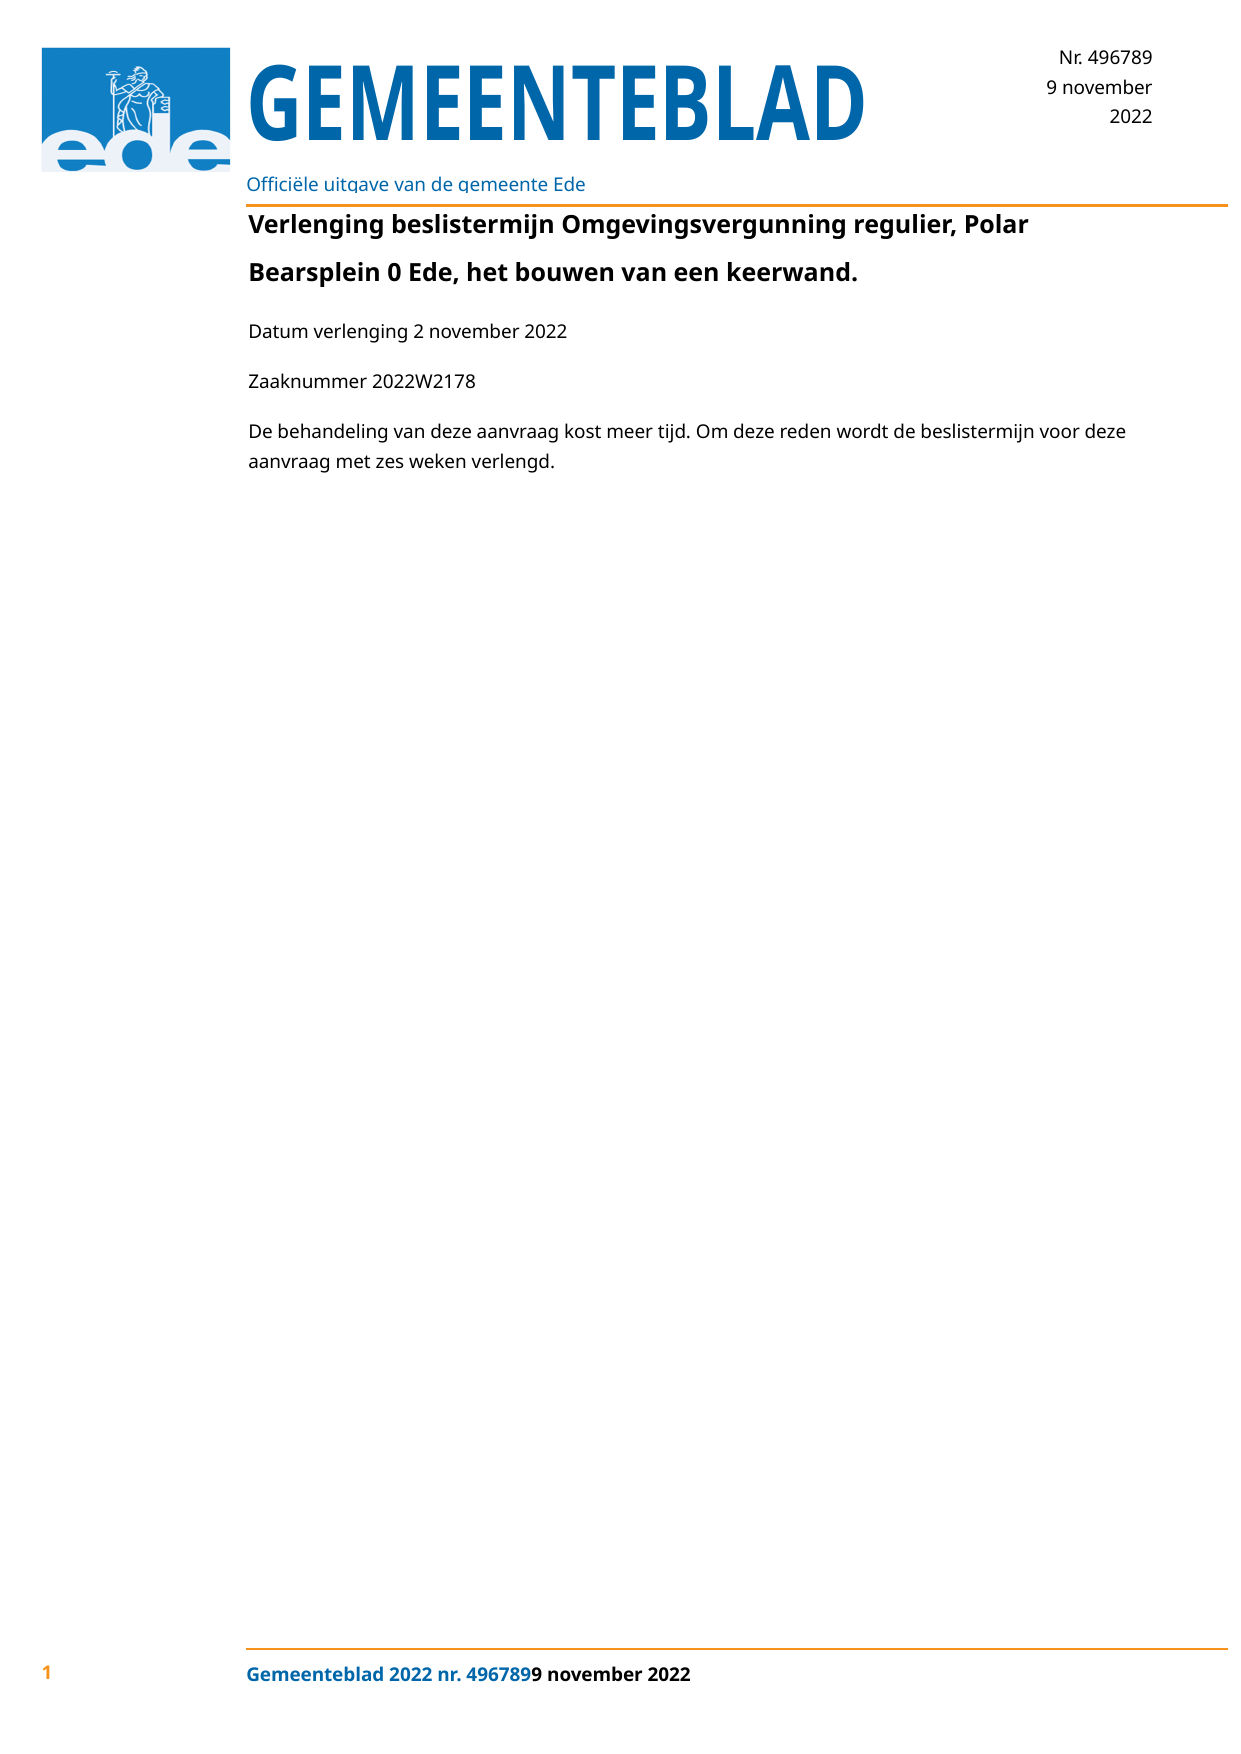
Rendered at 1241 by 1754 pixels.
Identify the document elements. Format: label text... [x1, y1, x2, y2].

text Datum verlenging 2 november 2022 [248, 318, 1152, 344]
text Zaaknummer 2022W2178 [248, 368, 1152, 394]
picture [41, 47, 231, 172]
text Verlenging beslistermijn Omgevingsvergunning regulier, Polar Bearsplein 0 Ede, het bouwen van een keerwand. [248, 207, 1152, 288]
text De behandeling van deze aanvraag kost meer tijd. Om deze reden wordt de beslistermijn voor deze aanvraag met zes weken verlengd. [248, 419, 1152, 474]
